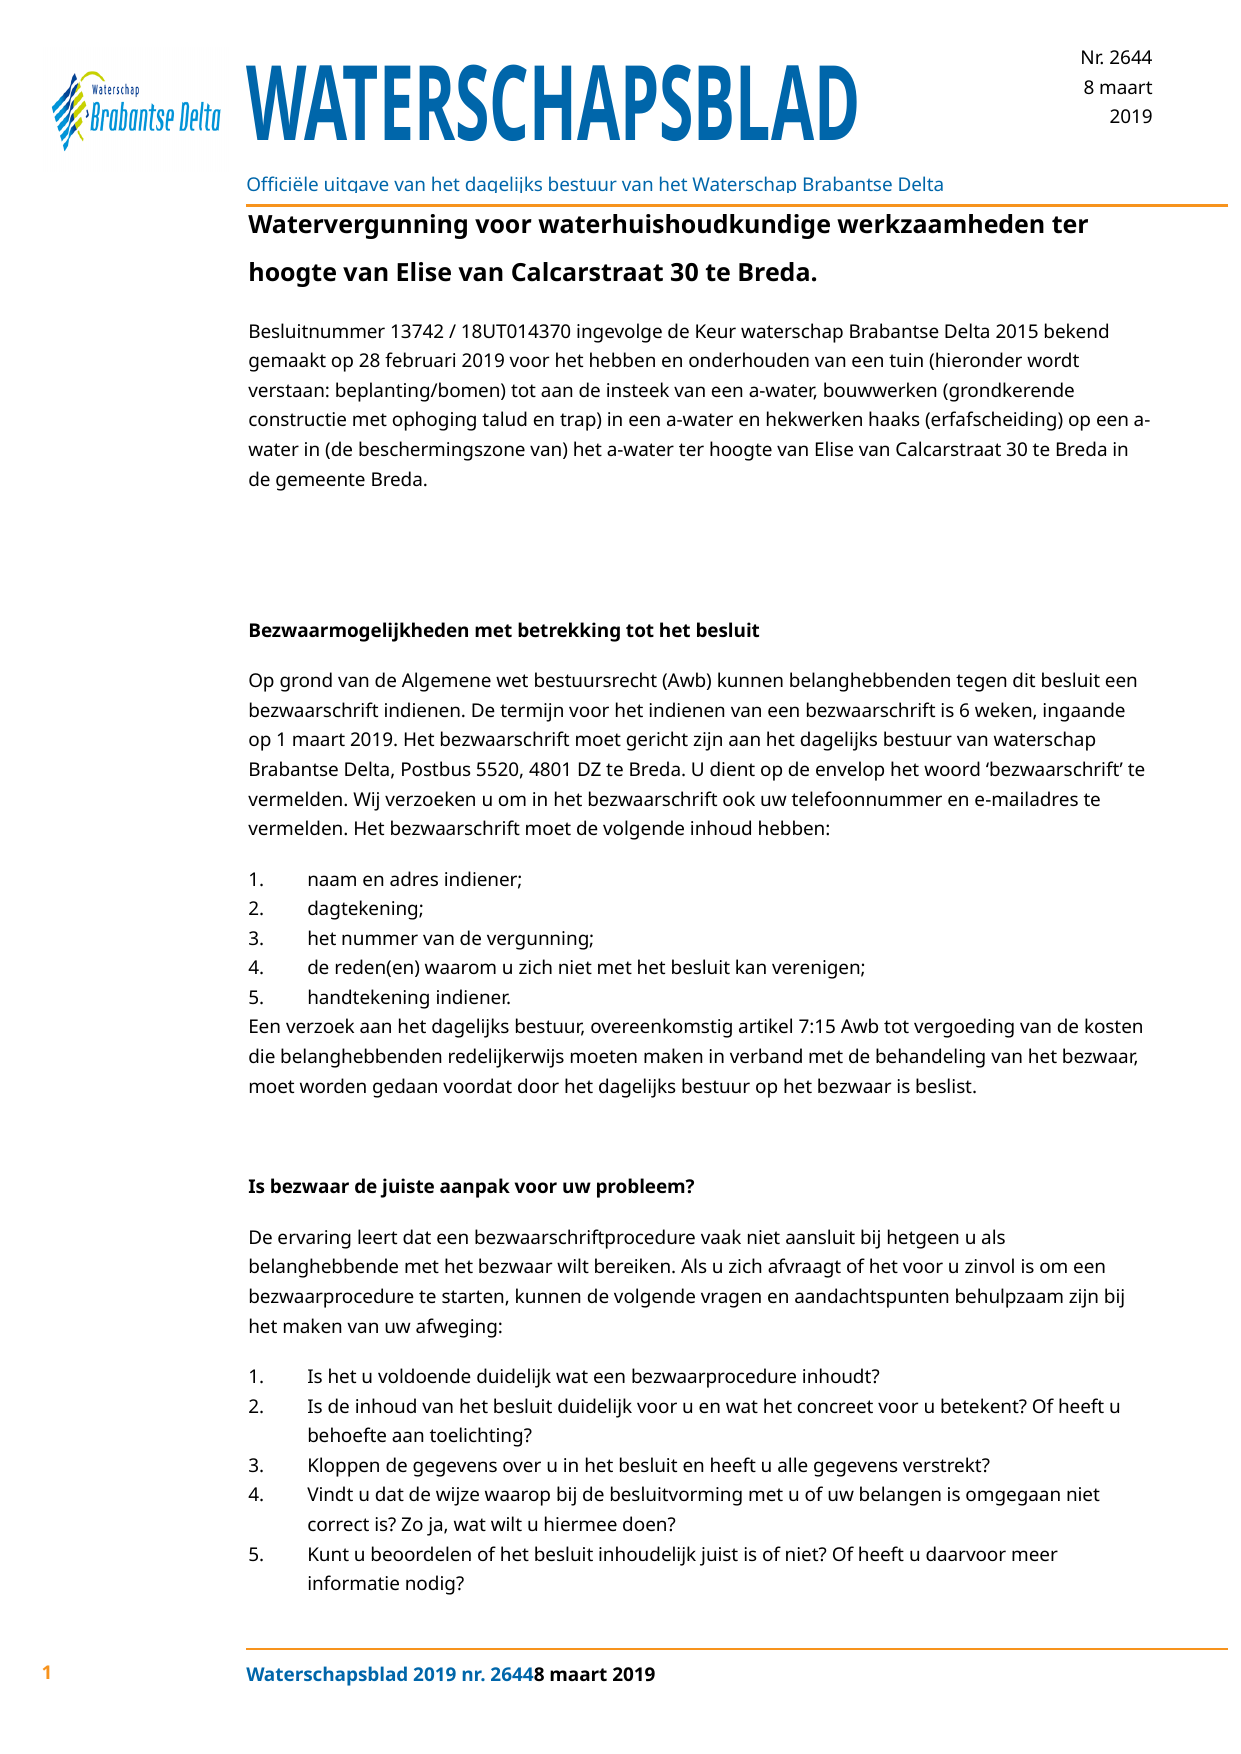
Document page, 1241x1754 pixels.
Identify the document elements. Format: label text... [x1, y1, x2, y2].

list de reden(en) waarom u zich niet met het besluit kan verenigen; [248, 954, 1152, 980]
list Kunt u beoordelen of het besluit inhoudelijk juist is of niet? Of heeft u daarvoor meer informatie nodig? [248, 1541, 1152, 1596]
list naam en adres indiener; [248, 866, 1152, 892]
list Vindt u dat de wijze waarop bij de besluitvorming met u of uw belangen is omgegaan niet correct is? Zo ja, wat wilt u hiermee doen? [248, 1482, 1152, 1537]
list Kloppen de gegevens over u in het besluit en heeft u alle gegevens verstrekt? [248, 1452, 1152, 1478]
text Een verzoek aan het dagelijks bestuur, overeenkomstig artikel 7:15 Awb tot vergoeding van de kosten die belanghebbenden redelijkerwijs moeten maken in verband met de behandeling van het bezwaar, moet worden gedaan voordat door het dagelijks bestuur op het bezwaar is beslist. [248, 1014, 1152, 1099]
text Is bezwaar de juiste aanpak voor uw probleem? [248, 1174, 1152, 1199]
text Besluitnummer 13742 / 18UT014370 ingevolge de Keur waterschap Brabantse Delta 2015 bekend gemaakt op 28 februari 2019 voor het hebben en onderhouden van een tuin (hieronder wordt verstaan: beplanting/bomen) tot aan de insteek van een a-water, bouwwerken (grondkerende constructie met ophoging talud en trap) in een a-water en hekwerken haaks (erfafscheiding) op een a-water in (de beschermingszone van) het a-water ter hoogte van Elise van Calcarstraat 30 te Breda in de gemeente Breda. [248, 318, 1152, 492]
text De ervaring leert dat een bezwaarschriftprocedure vaak niet aansluit bij hetgeen u als belanghebbende met het bezwaar wilt bereiken. Als u zich afvraagt of het voor u zinvol is om een bezwaarprocedure te starten, kunnen de volgende vragen en aandachtspunten behulpzaam zijn bij het maken van uw afweging: [248, 1224, 1152, 1339]
list dagtekening; [248, 895, 1152, 921]
list Is de inhoud van het besluit duidelijk voor u en wat het concreet voor u betekent? Of heeft u behoefte aan toelichting? [248, 1393, 1152, 1448]
text Op grond van de Algemene wet bestuursrecht (Awb) kunnen belanghebbenden tegen dit besluit een bezwaarschrift indienen. De termijn voor het indienen van een bezwaarschrift is 6 weken, ingaande op 1 maart 2019. Het bezwaarschrift moet gericht zijn aan het dagelijks bestuur van waterschap Brabantse Delta, Postbus 5520, 4801 DZ te Breda. U dient op de envelop het woord ‘bezwaarschrift’ te vermelden. Wij verzoeken u om in het bezwaarschrift ook uw telefoonnummer en e‑mailadres te vermelden. Het bezwaarschrift moet de volgende inhoud hebben: [248, 667, 1152, 841]
list handtekening indiener. [248, 984, 1152, 1010]
picture [41, 47, 231, 172]
text Watervergunning voor waterhuishoudkundige werkzaamheden ter hoogte van Elise van Calcarstraat 30 te Breda. [248, 207, 1152, 288]
list Is het u voldoende duidelijk wat een bezwaarprocedure inhoudt? [248, 1363, 1152, 1389]
text Bezwaarmogelijkheden met betrekking tot het besluit [248, 617, 1152, 643]
list het nummer van de vergunning; [248, 925, 1152, 951]
